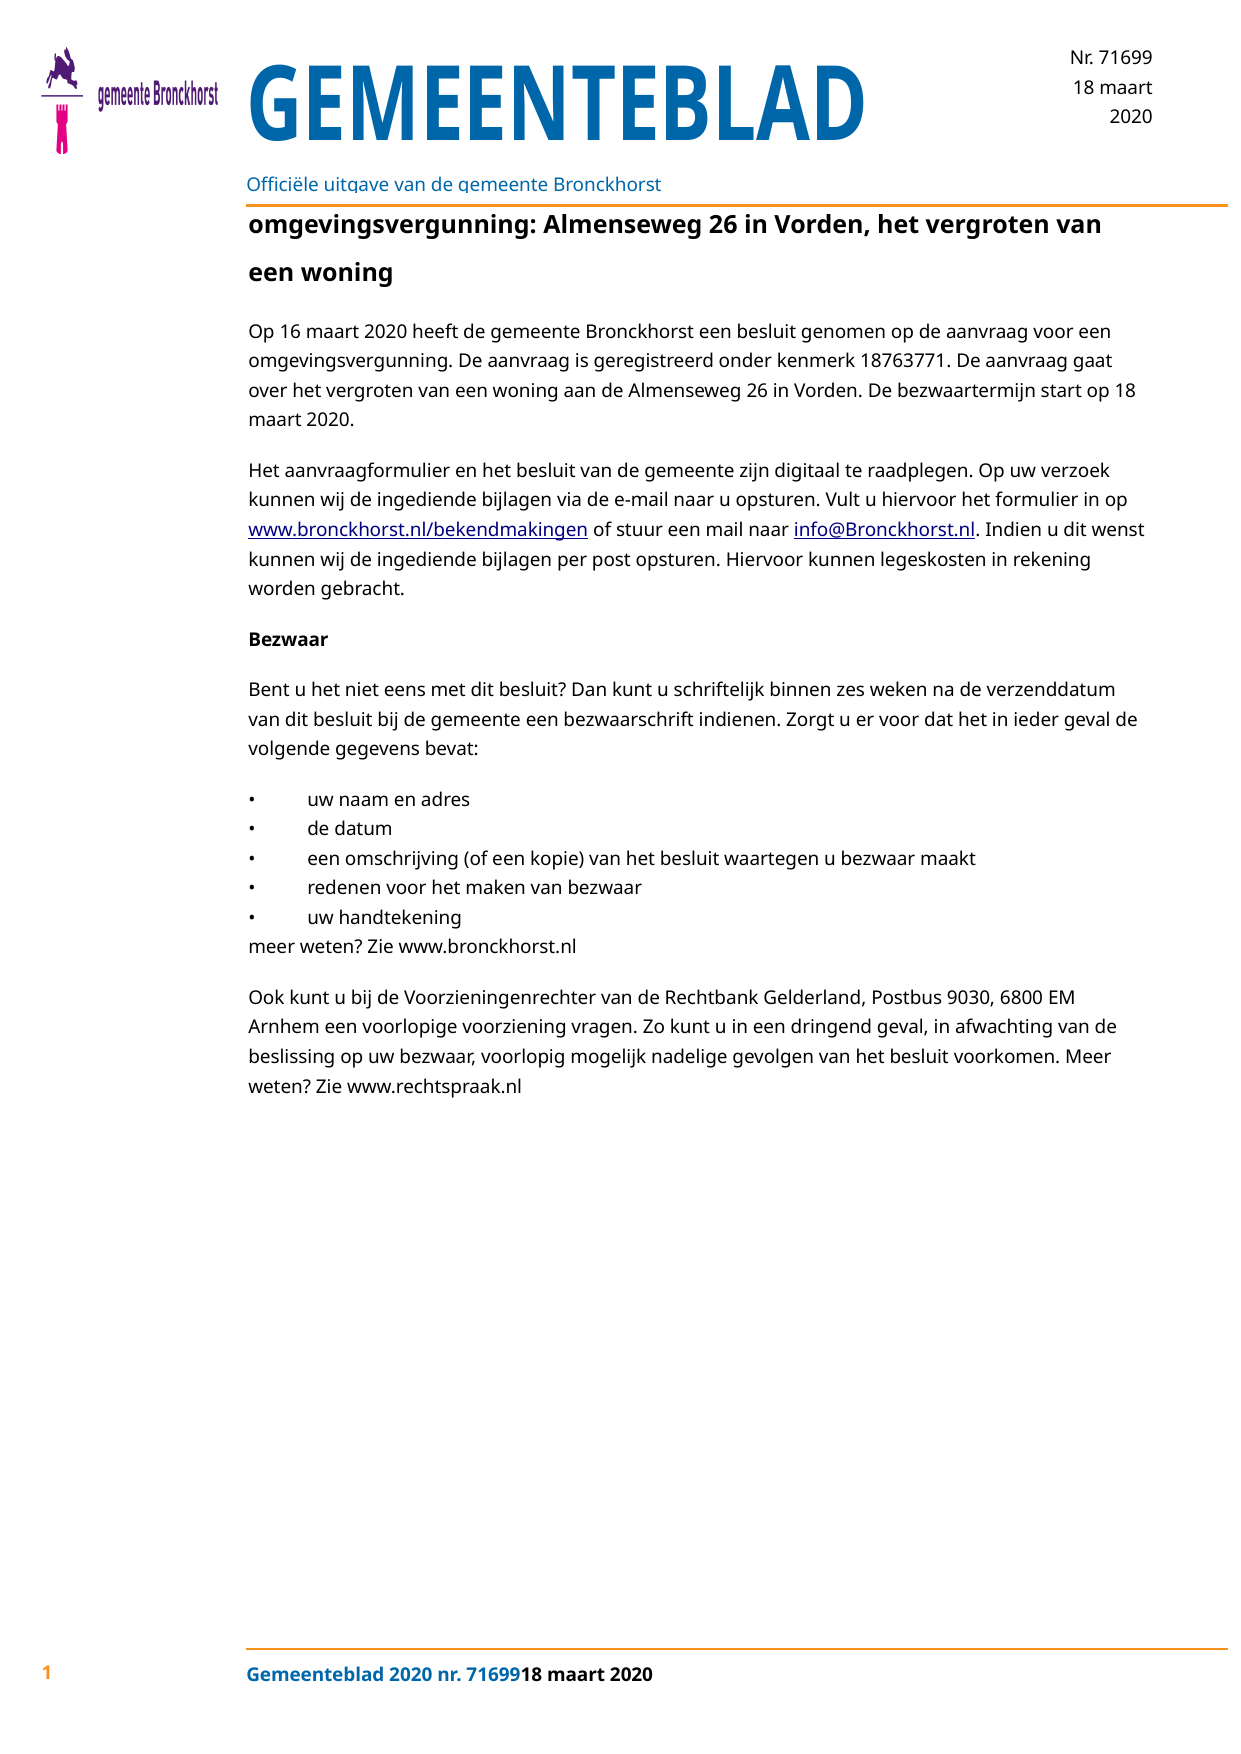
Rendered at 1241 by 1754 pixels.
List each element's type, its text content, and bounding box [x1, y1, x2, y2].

text Het aanvraagformulier en het besluit van de gemeente zijn digitaal te raadplegen. Op uw verzoek kunnen wij de ingediende bijlagen via de e-mail naar u opsturen. Vult u hiervoor het formulier in op www.bronckhorst.nl/bekendmakingen of stuur een mail naar info@Bronckhorst.nl. Indien u dit wenst kunnen wij de ingediende bijlagen per post opsturen. Hiervoor kunnen legeskosten in rekening worden gebracht. [248, 457, 1152, 601]
list de datum [248, 815, 1152, 841]
text meer weten? Zie www.bronckhorst.nl [248, 934, 1152, 959]
list uw handtekening [248, 904, 1152, 930]
text Op 16 maart 2020 heeft de gemeente Bronckhorst een besluit genomen op de aanvraag voor een omgevingsvergunning. De aanvraag is geregistreerd onder kenmerk 18763771. De aanvraag gaat over het vergroten van een woning aan de Almenseweg 26 in Vorden. De bezwaartermijn start op 18 maart 2020. [248, 318, 1152, 432]
picture [41, 47, 231, 172]
text Ook kunt u bij de Voorzieningenrechter van de Rechtbank Gelderland, Postbus 9030, 6800 EM Arnhem een voorlopige voorziening vragen. Zo kunt u in een dringend geval, in afwachting van de beslissing op uw bezwaar, voorlopig mogelijk nadelige gevolgen van het besluit voorkomen. Meer weten? Zie www.rechtspraak.nl [248, 984, 1152, 1099]
text Bezwaar [248, 626, 1152, 652]
text omgevingsvergunning: Almenseweg 26 in Vorden, het vergroten van een woning [248, 207, 1152, 288]
list uw naam en adres [248, 786, 1152, 812]
list redenen voor het maken van bezwaar [248, 874, 1152, 900]
list een omschrijving (of een kopie) van het besluit waartegen u bezwaar maakt [248, 845, 1152, 871]
text Bent u het niet eens met dit besluit? Dan kunt u schriftelijk binnen zes weken na de verzenddatum van dit besluit bij de gemeente een bezwaarschrift indienen. Zorgt u er voor dat het in ieder geval de volgende gegevens bevat: [248, 676, 1152, 761]
